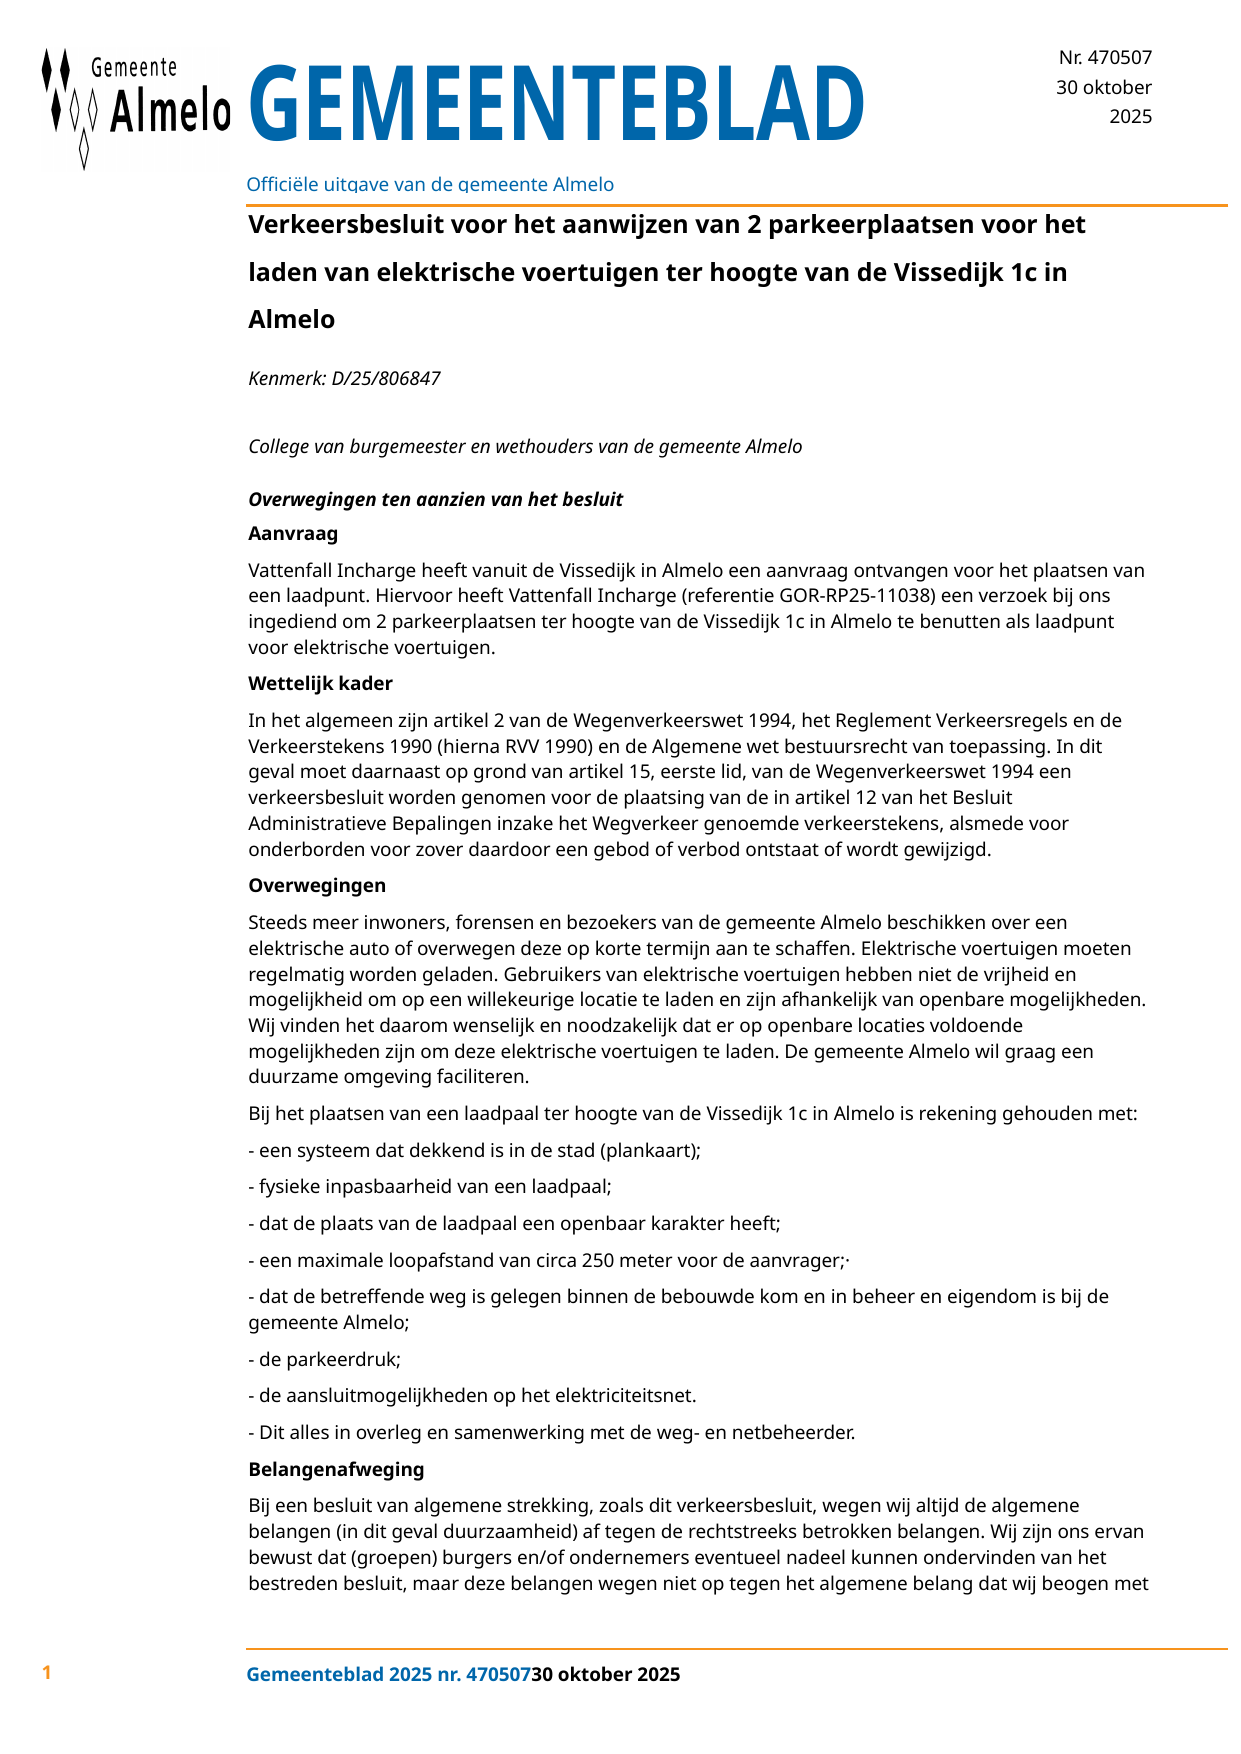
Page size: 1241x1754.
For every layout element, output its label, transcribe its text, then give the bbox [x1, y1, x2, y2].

text - een maximale loopafstand van circa 250 meter voor de aanvrager;· [248, 1247, 1152, 1273]
text In het algemeen zijn artikel 2 van de Wegenverkeerswet 1994, het Reglement Verkeersregels en de Verkeerstekens 1990 (hierna RVV 1990) en de Algemene wet bestuursrecht van toepassing. In dit geval moet daarnaast op grond van artikel 15, eerste lid, van de Wegenverkeerswet 1994 een verkeersbesluit worden genomen voor de plaatsing van de in artikel 12 van het Besluit Administratieve Bepalingen inzake het Wegverkeer genoemde verkeerstekens, alsmede voor onderborden voor zover daardoor een gebod of verbod ontstaat of wordt gewijzigd. [248, 707, 1152, 862]
text Vattenfall Incharge heeft vanuit de Vissedijk in Almelo een aanvraag ontvangen voor het plaatsen van een laadpunt. Hiervoor heeft Vattenfall Incharge (referentie GOR-RP25-11038) een verzoek bij ons ingediend om 2 parkeerplaatsen ter hoogte van de Vissedijk 1c in Almelo te benutten als laadpunt voor elektrische voertuigen. [248, 557, 1152, 660]
text Steeds meer inwoners, forensen en bezoekers van de gemeente Almelo beschikken over een elektrische auto of overwegen deze op korte termijn aan te schaffen. Elektrische voertuigen moeten regelmatig worden geladen. Gebruikers van elektrische voertuigen hebben niet de vrijheid en mogelijkheid om op een willekeurige locatie te laden en zijn afhankelijk van openbare mogelijkheden. Wij vinden het daarom wenselijk en noodzakelijk dat er op openbare locaties voldoende mogelijkheden zijn om deze elektrische voertuigen te laden. De gemeente Almelo wil graag een duurzame omgeving faciliteren. [248, 909, 1152, 1089]
text - fysieke inpasbaarheid van een laadpaal; [248, 1174, 1152, 1199]
text - Dit alles in overleg en samenwerking met de weg- en netbeheerder. [248, 1419, 1152, 1445]
text - de parkeerdruk; [248, 1346, 1152, 1372]
text Bij het plaatsen van een laadpaal ter hoogte van de Vissedijk 1c in Almelo is rekening gehouden met: [248, 1100, 1152, 1126]
text Overwegingen ten aanzien van het besluit [248, 486, 1152, 512]
text - de aansluitmogelijkheden op het elektriciteitsnet. [248, 1383, 1152, 1408]
text Belangenafweging [248, 1456, 1152, 1482]
text Bij een besluit van algemene strekking, zoals dit verkeersbesluit, wegen wij altijd de algemene belangen (in dit geval duurzaamheid) af tegen de rechtstreeks betrokken belangen. Wij zijn ons ervan bewust dat (groepen) burgers en/of ondernemers eventueel nadeel kunnen ondervinden van het bestreden besluit, maar deze belangen wegen niet op tegen het algemene belang dat wij beogen met [248, 1493, 1152, 1596]
picture [41, 47, 231, 172]
text - dat de plaats van de laadpaal een openbaar karakter heeft; [248, 1210, 1152, 1236]
text - dat de betreffende weg is gelegen binnen de bebouwde kom en in beheer en eigendom is bij de gemeente Almelo; [248, 1284, 1152, 1335]
text College van burgemeester en wethouders van de gemeente Almelo [248, 433, 1152, 459]
text Aanvraag [248, 520, 1152, 546]
text Verkeersbesluit voor het aanwijzen van 2 parkeerplaatsen voor het laden van elektrische voertuigen ter hoogte van de Vissedijk 1c in Almelo [248, 207, 1152, 336]
text Kenmerk: D/25/806847 [248, 366, 1152, 391]
text - een systeem dat dekkend is in de stad (plankaart); [248, 1137, 1152, 1163]
text Wettelijk kader [248, 671, 1152, 696]
text Overwegingen [248, 873, 1152, 898]
